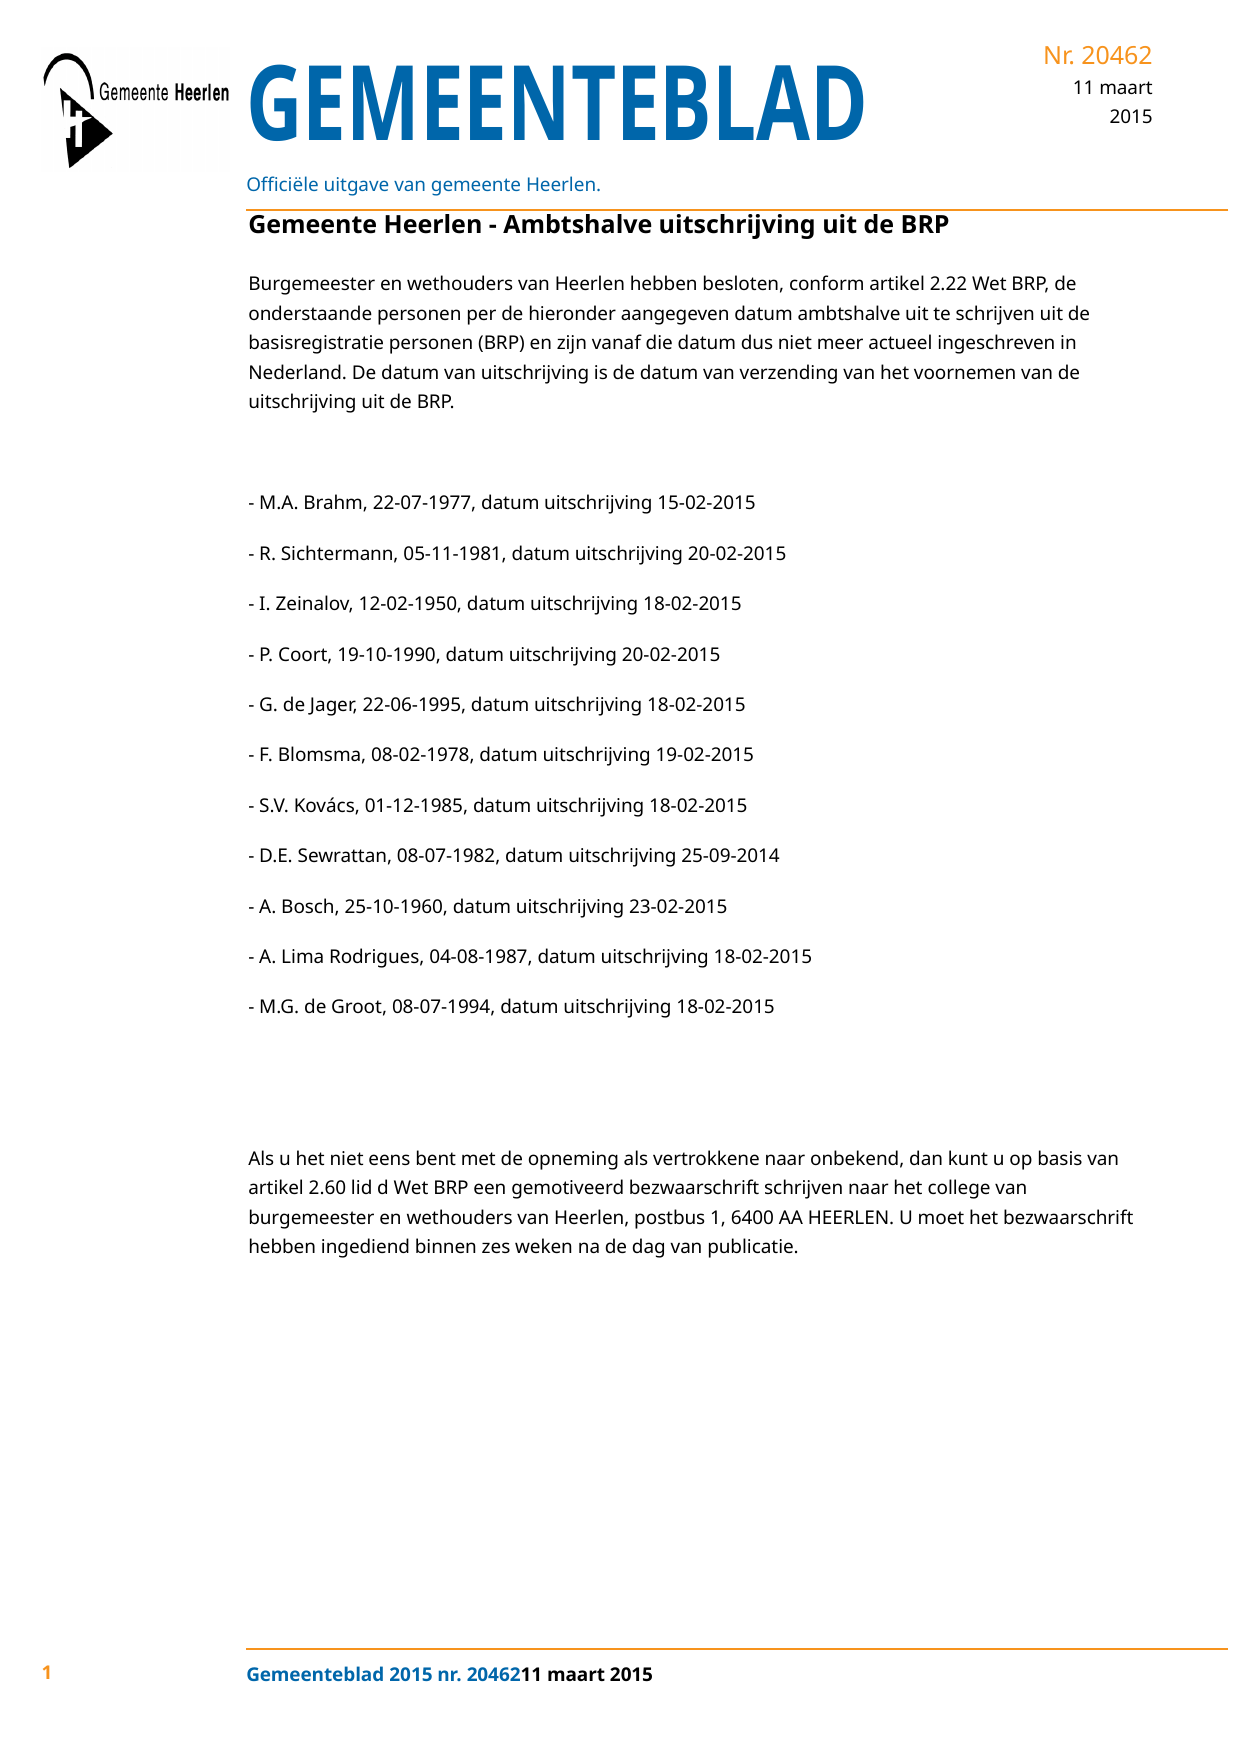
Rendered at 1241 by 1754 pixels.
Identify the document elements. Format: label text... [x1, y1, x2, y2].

text - G. de Jager, 22-06-1995, datum uitschrijving 18-02-2015 [248, 691, 1152, 717]
text - F. Blomsma, 08-02-1978, datum uitschrijving 19-02-2015 [248, 742, 1152, 767]
text - I. Zeinalov, 12-02-1950, datum uitschrijving 18-02-2015 [248, 590, 1152, 616]
text - D.E. Sewrattan, 08-07-1982, datum uitschrijving 25-09-2014 [248, 842, 1152, 868]
picture [41, 47, 231, 172]
text Burgemeester en wethouders van Heerlen hebben besloten, conform artikel 2.22 Wet BRP, de onderstaande personen per de hieronder aangegeven datum ambtshalve uit te schrijven uit de basisregistratie personen (BRP) en zijn vanaf die datum dus niet meer actueel ingeschreven in Nederland. De datum van uitschrijving is de datum van verzending van het voornemen van de uitschrijving uit de BRP. [248, 270, 1152, 414]
text - A. Lima Rodrigues, 04-08-1987, datum uitschrijving 18-02-2015 [248, 943, 1152, 969]
text - R. Sichtermann, 05-11-1981, datum uitschrijving 20-02-2015 [248, 540, 1152, 566]
text - S.V. Kovács, 01-12-1985, datum uitschrijving 18-02-2015 [248, 792, 1152, 818]
text - M.G. de Groot, 08-07-1994, datum uitschrijving 18-02-2015 [248, 994, 1152, 1019]
text - M.A. Brahm, 22-07-1977, datum uitschrijving 15-02-2015 [248, 489, 1152, 515]
text - A. Bosch, 25-10-1960, datum uitschrijving 23-02-2015 [248, 893, 1152, 918]
text - P. Coort, 19-10-1990, datum uitschrijving 20-02-2015 [248, 641, 1152, 666]
text Als u het niet eens bent met de opneming als vertrokkene naar onbekend, dan kunt u op basis van artikel 2.60 lid d Wet BRP een gemotiveerd bezwaarschrift schrijven naar het college van burgemeester en wethouders van Heerlen, postbus 1, 6400 AA HEERLEN. U moet het bezwaarschrift hebben ingediend binnen zes weken na de dag van publicatie. [248, 1145, 1152, 1259]
text Gemeente Heerlen - Ambtshalve uitschrijving uit de BRP [248, 211, 1152, 241]
